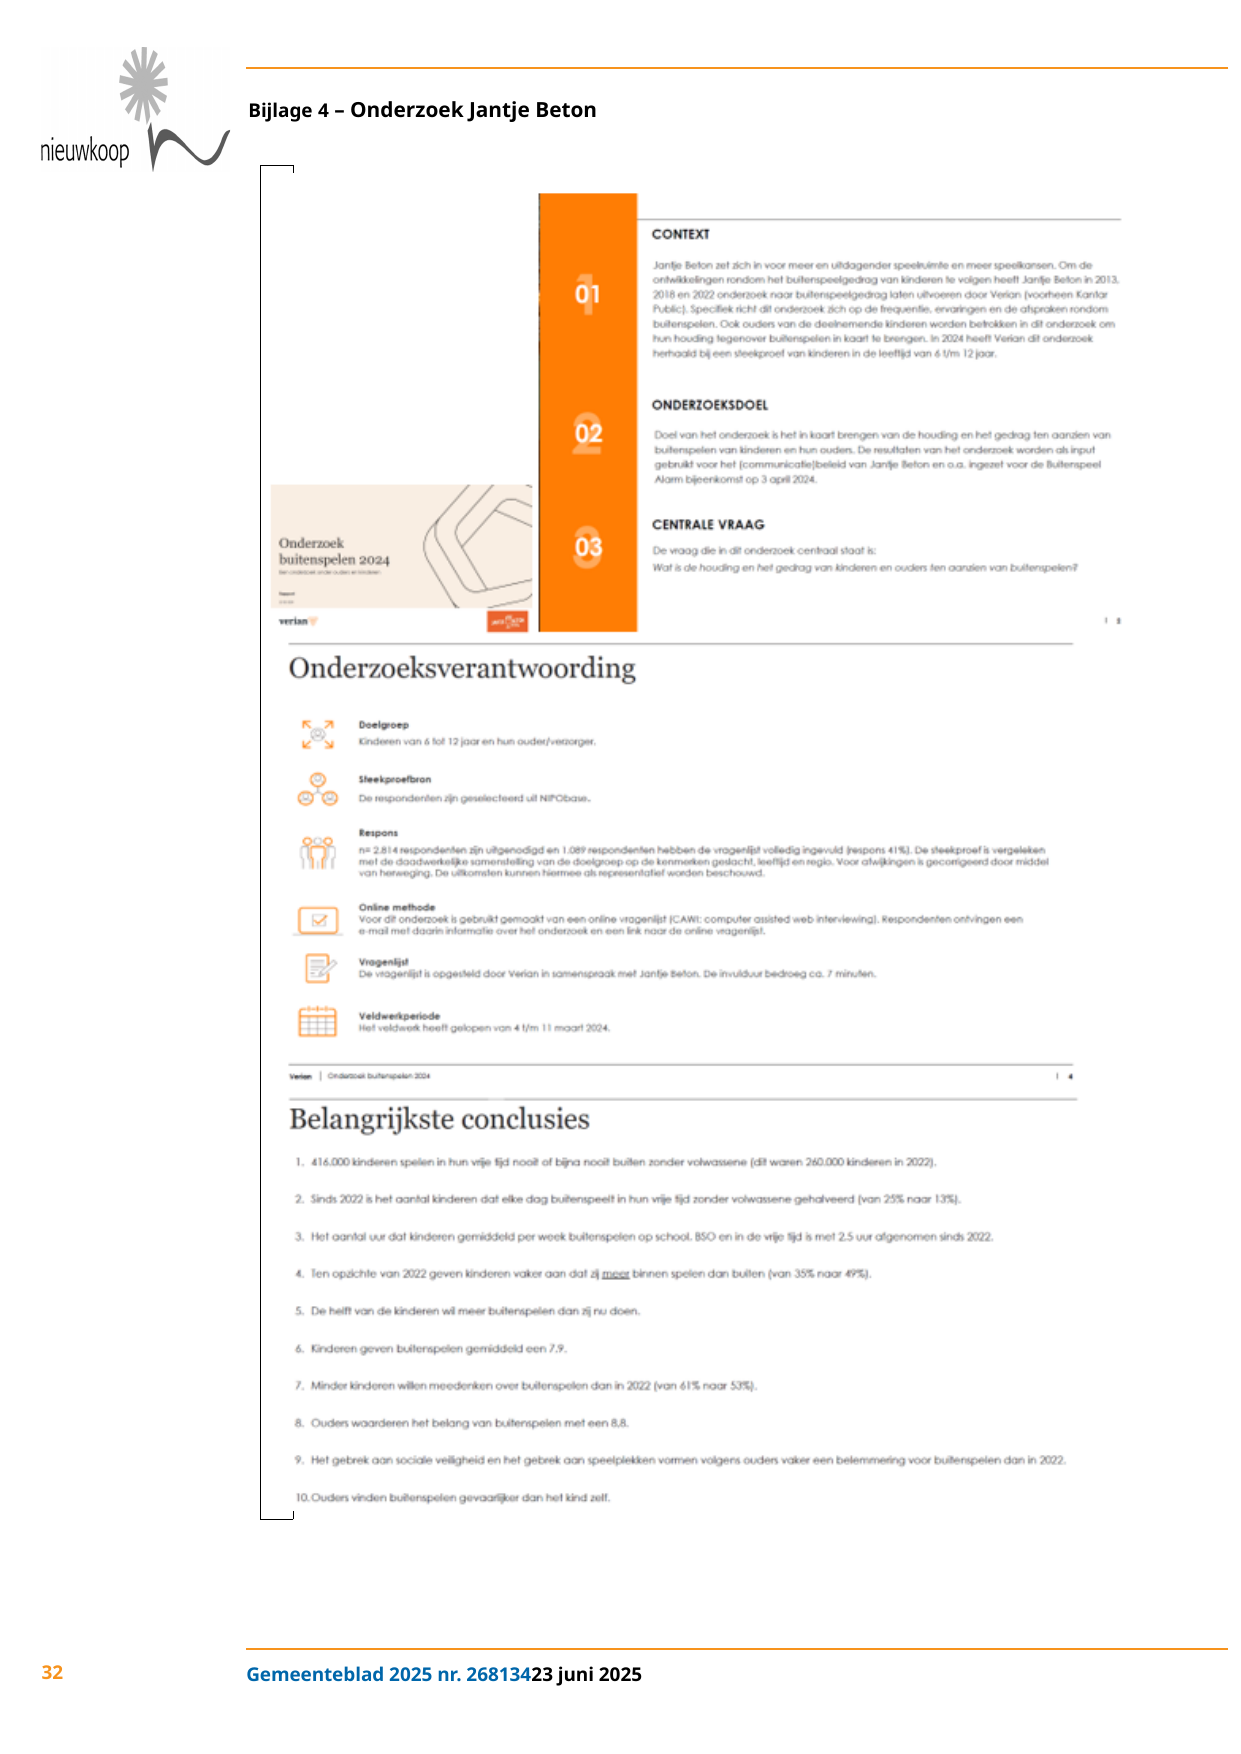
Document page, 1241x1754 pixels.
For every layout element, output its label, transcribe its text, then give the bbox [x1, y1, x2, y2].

text Bijlage 4 – Onderzoek Jantje Beton [248, 95, 1152, 123]
picture [41, 47, 231, 172]
picture [268, 173, 1155, 1511]
